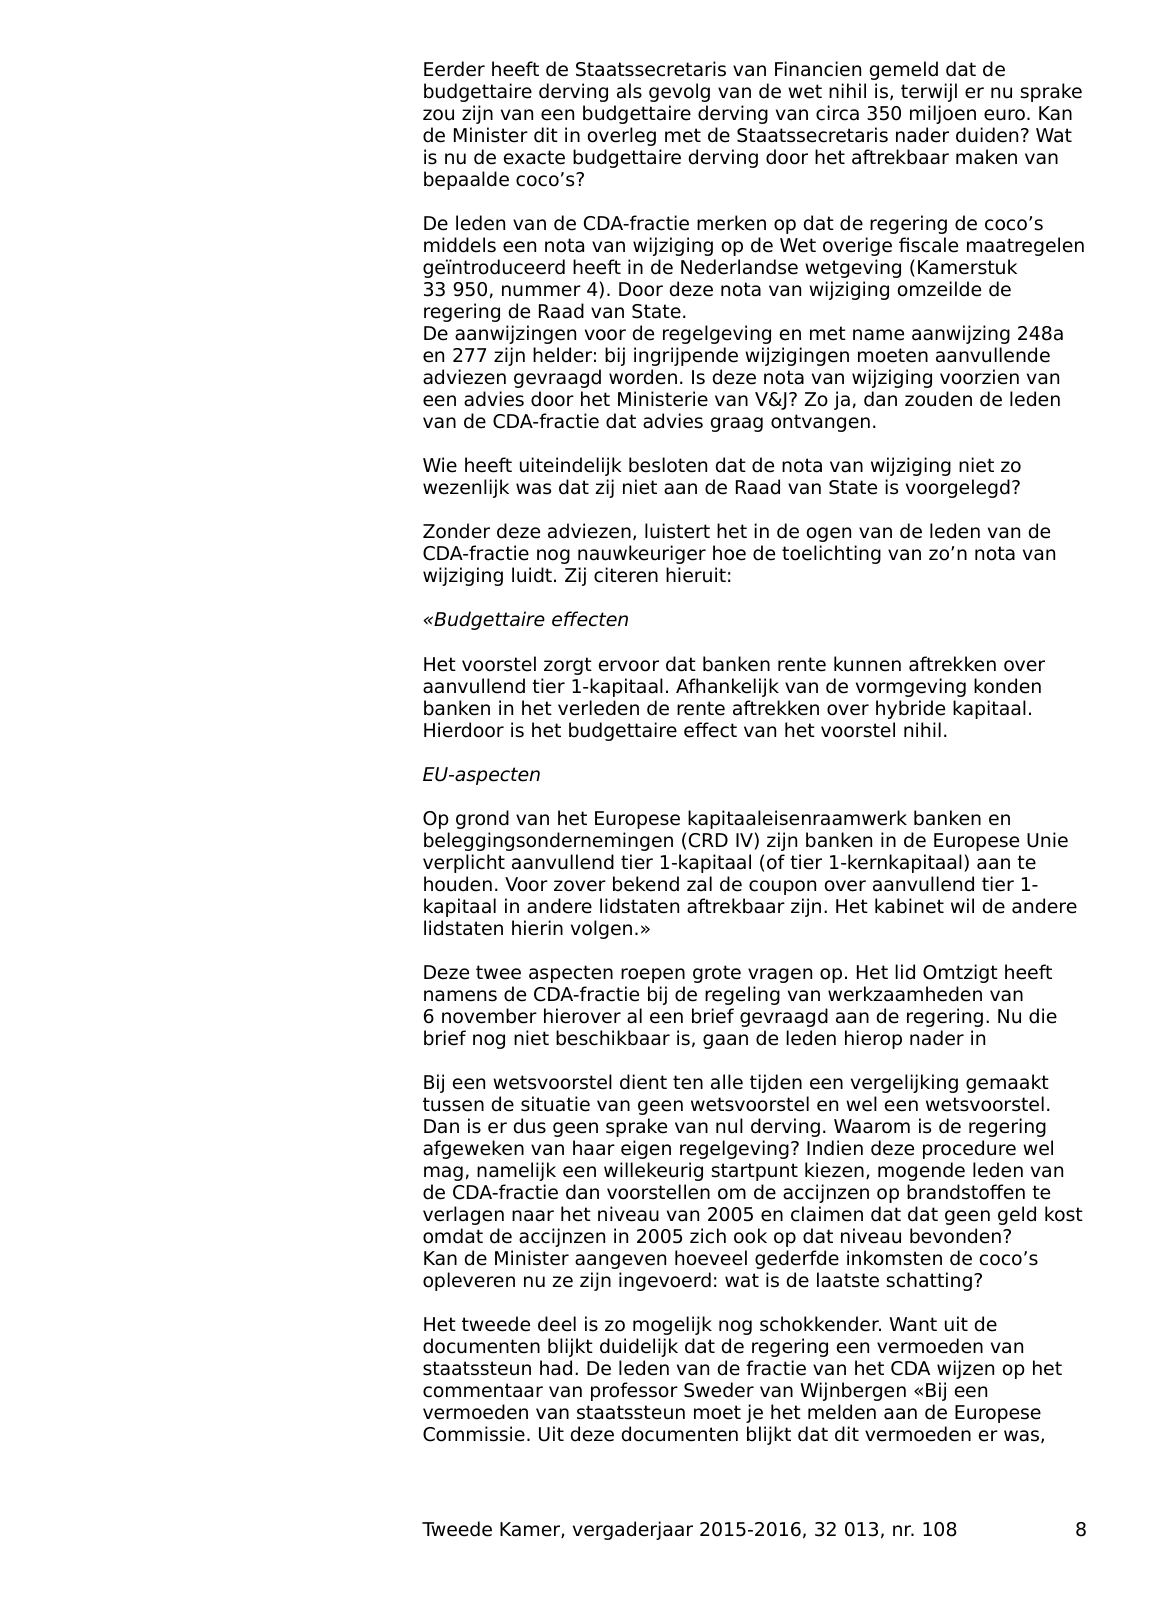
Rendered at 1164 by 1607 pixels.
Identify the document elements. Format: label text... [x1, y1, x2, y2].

text Op grond van het Europese kapitaaleisenraamwerk banken en beleggingsondernemingen (CRD IV) zijn banken in de Europese Unie verplicht aanvullend tier 1-kapitaal (of tier 1-kernkapitaal) aan te houden. Voor zover bekend zal de coupon over aanvullend tier 1-kapitaal in andere lidstaten aftrekbaar zijn. Het kabinet wil de andere lidstaten hierin volgen.» [422, 808, 1087, 940]
subtitle «Budgettaire effecten [422, 609, 1087, 631]
subtitle EU-aspecten [422, 764, 1087, 786]
text Het tweede deel is zo mogelijk nog schokkender. Want uit de documenten blijkt duidelijk dat de regering een vermoeden van staatssteun had. De leden van de fractie van het CDA wijzen op het commentaar van professor Sweder van Wijnbergen «Bij een vermoeden van staatssteun moet je het melden aan de Europese Commissie. Uit deze documenten blijkt dat dit vermoeden er was, [422, 1314, 1087, 1446]
text Het voorstel zorgt ervoor dat banken rente kunnen aftrekken over aanvullend tier 1-kapitaal. Afhankelijk van de vormgeving konden banken in het verleden de rente aftrekken over hybride kapitaal. Hierdoor is het budgettaire effect van het voorstel nihil. [422, 653, 1087, 741]
text Bij een wetsvoorstel dient ten alle tijden een vergelijking gemaakt tussen de situatie van geen wetsvoorstel en wel een wetsvoorstel. Dan is er dus geen sprake van nul derving. Waarom is de regering afgeweken van haar eigen regelgeving? Indien deze procedure wel mag, namelijk een willekeurig startpunt kiezen, mogende leden van de CDA-fractie dan voorstellen om de accijnzen op brandstoffen te verlagen naar het niveau van 2005 en claimen dat dat geen geld kost omdat de accijnzen in 2005 zich ook op dat niveau bevonden? [422, 1072, 1087, 1248]
text De aanwijzingen voor de regelgeving en met name aanwijzing 248a en 277 zijn helder: bij ingrijpende wijzigingen moeten aanvullende adviezen gevraagd worden. Is deze nota van wijziging voorzien van een advies door het Ministerie van V&J? Zo ja, dan zouden de leden van de CDA-fractie dat advies graag ontvangen. [422, 323, 1087, 433]
text De leden van de CDA-fractie merken op dat de regering de coco’s middels een nota van wijziging op de Wet overige fiscale maatregelen geïntroduceerd heeft in de Nederlandse wetgeving (Kamerstuk 33 950, nummer 4). Door deze nota van wijziging omzeilde de regering de Raad van State. [422, 213, 1087, 323]
text Zonder deze adviezen, luistert het in de ogen van de leden van de CDA-fractie nog nauwkeuriger hoe de toelichting van zo’n nota van wijziging luidt. Zij citeren hieruit: [422, 521, 1087, 587]
text Kan de Minister aangeven hoeveel gederfde inkomsten de coco’s opleveren nu ze zijn ingevoerd: wat is de laatste schatting? [422, 1248, 1087, 1292]
text Deze twee aspecten roepen grote vragen op. Het lid Omtzigt heeft namens de CDA-fractie bij de regeling van werkzaamheden van 6 november hierover al een brief gevraagd aan de regering. Nu die brief nog niet beschikbaar is, gaan de leden hierop nader in [422, 962, 1087, 1050]
text Eerder heeft de Staatssecretaris van Financien gemeld dat de budgettaire derving als gevolg van de wet nihil is, terwijl er nu sprake zou zijn van een budgettaire derving van circa 350 miljoen euro. Kan de Minister dit in overleg met de Staatssecretaris nader duiden? Wat is nu de exacte budgettaire derving door het aftrekbaar maken van bepaalde coco’s? [422, 59, 1087, 191]
text Wie heeft uiteindelijk besloten dat de nota van wijziging niet zo wezenlijk was dat zij niet aan de Raad van State is voorgelegd? [422, 455, 1087, 499]
